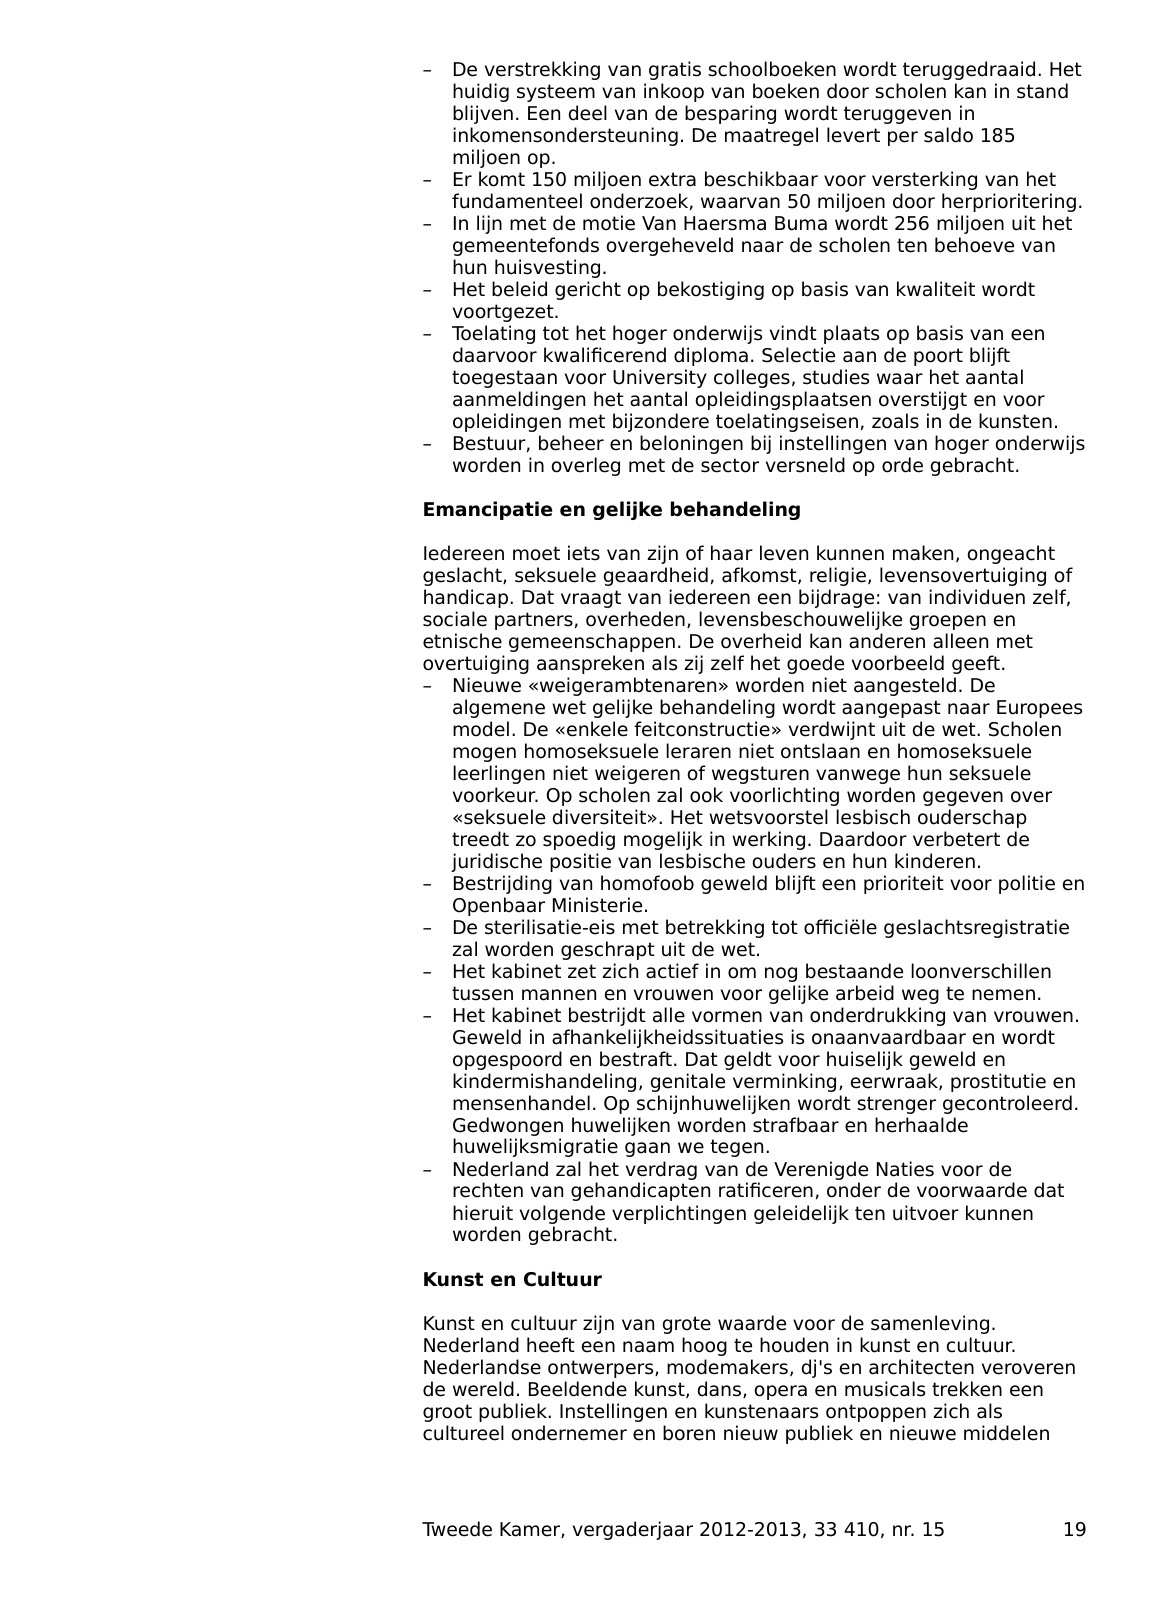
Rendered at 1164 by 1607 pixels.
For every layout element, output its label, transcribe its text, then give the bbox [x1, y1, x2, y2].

text – Bestrijding van homofoob geweld blijft een prioriteit voor politie en Openbaar Ministerie. [422, 873, 1087, 917]
subtitle Kunst en Cultuur [422, 1268, 1087, 1291]
text Kunst en cultuur zijn van grote waarde voor de samenleving. Nederland heeft een naam hoog te houden in kunst en cultuur. Nederlandse ontwerpers, modemakers, dj's en architecten veroveren de wereld. Beeldende kunst, dans, opera en musicals trekken een groot publiek. Instellingen en kunstenaars ontpoppen zich als cultureel ondernemer en boren nieuw publiek en nieuwe middelen [422, 1313, 1087, 1444]
text – Nederland zal het verdrag van de Verenigde Naties voor de rechten van gehandicapten ratificeren, onder de voorwaarde dat hieruit volgende verplichtingen geleidelijk ten uitvoer kunnen worden gebracht. [422, 1158, 1087, 1246]
text – Het kabinet bestrijdt alle vormen van onderdrukking van vrouwen. Geweld in afhankelijkheidssituaties is onaanvaardbaar en wordt opgespoord en bestraft. Dat geldt voor huiselijk geweld en kindermishandeling, genitale verminking, eerwraak, prostitutie en mensenhandel. Op schijnhuwelijken wordt strenger gecontroleerd. Gedwongen huwelijken worden strafbaar en herhaalde huwelijksmigratie gaan we tegen. [422, 1004, 1087, 1158]
text – De verstrekking van gratis schoolboeken wordt teruggedraaid. Het huidig systeem van inkoop van boeken door scholen kan in stand blijven. Een deel van de besparing wordt teruggeven in inkomensondersteuning. De maatregel levert per saldo 185 miljoen op. [422, 59, 1087, 169]
text – In lijn met de motie Van Haersma Buma wordt 256 miljoen uit het gemeentefonds overgeheveld naar de scholen ten behoeve van hun huisvesting. [422, 213, 1087, 279]
text – Het beleid gericht op bekostiging op basis van kwaliteit wordt voortgezet. [422, 279, 1087, 323]
text – Er komt 150 miljoen extra beschikbaar voor versterking van het fundamenteel onderzoek, waarvan 50 miljoen door herprioritering. [422, 169, 1087, 213]
text – Nieuwe «weigerambtenaren» worden niet aangesteld. De algemene wet gelijke behandeling wordt aangepast naar Europees model. De «enkele feitconstructie» verdwijnt uit de wet. Scholen mogen homoseksuele leraren niet ontslaan en homoseksuele leerlingen niet weigeren of wegsturen vanwege hun seksuele voorkeur. Op scholen zal ook voorlichting worden gegeven over «seksuele diversiteit». Het wetsvoorstel lesbisch ouderschap treedt zo spoedig mogelijk in werking. Daardoor verbetert de juridische positie van lesbische ouders en hun kinderen. [422, 675, 1087, 873]
text – Het kabinet zet zich actief in om nog bestaande loonverschillen tussen mannen en vrouwen voor gelijke arbeid weg te nemen. [422, 961, 1087, 1004]
text Iedereen moet iets van zijn of haar leven kunnen maken, ongeacht geslacht, seksuele geaardheid, afkomst, religie, levensovertuiging of handicap. Dat vraagt van iedereen een bijdrage: van individuen zelf, sociale partners, overheden, levensbeschouwelijke groepen en etnische gemeenschappen. De overheid kan anderen alleen met overtuiging aanspreken als zij zelf het goede voorbeeld geeft. [422, 543, 1087, 675]
text – De sterilisatie-eis met betrekking tot officiële geslachtsregistratie zal worden geschrapt uit de wet. [422, 917, 1087, 961]
subtitle Emancipatie en gelijke behandeling [422, 499, 1087, 521]
text – Toelating tot het hoger onderwijs vindt plaats op basis van een daarvoor kwalificerend diploma. Selectie aan de poort blijft toegestaan voor University colleges, studies waar het aantal aanmeldingen het aantal opleidingsplaatsen overstijgt en voor opleidingen met bijzondere toelatingseisen, zoals in de kunsten. [422, 323, 1087, 433]
text – Bestuur, beheer en beloningen bij instellingen van hoger onderwijs worden in overleg met de sector versneld op orde gebracht. [422, 433, 1087, 477]
